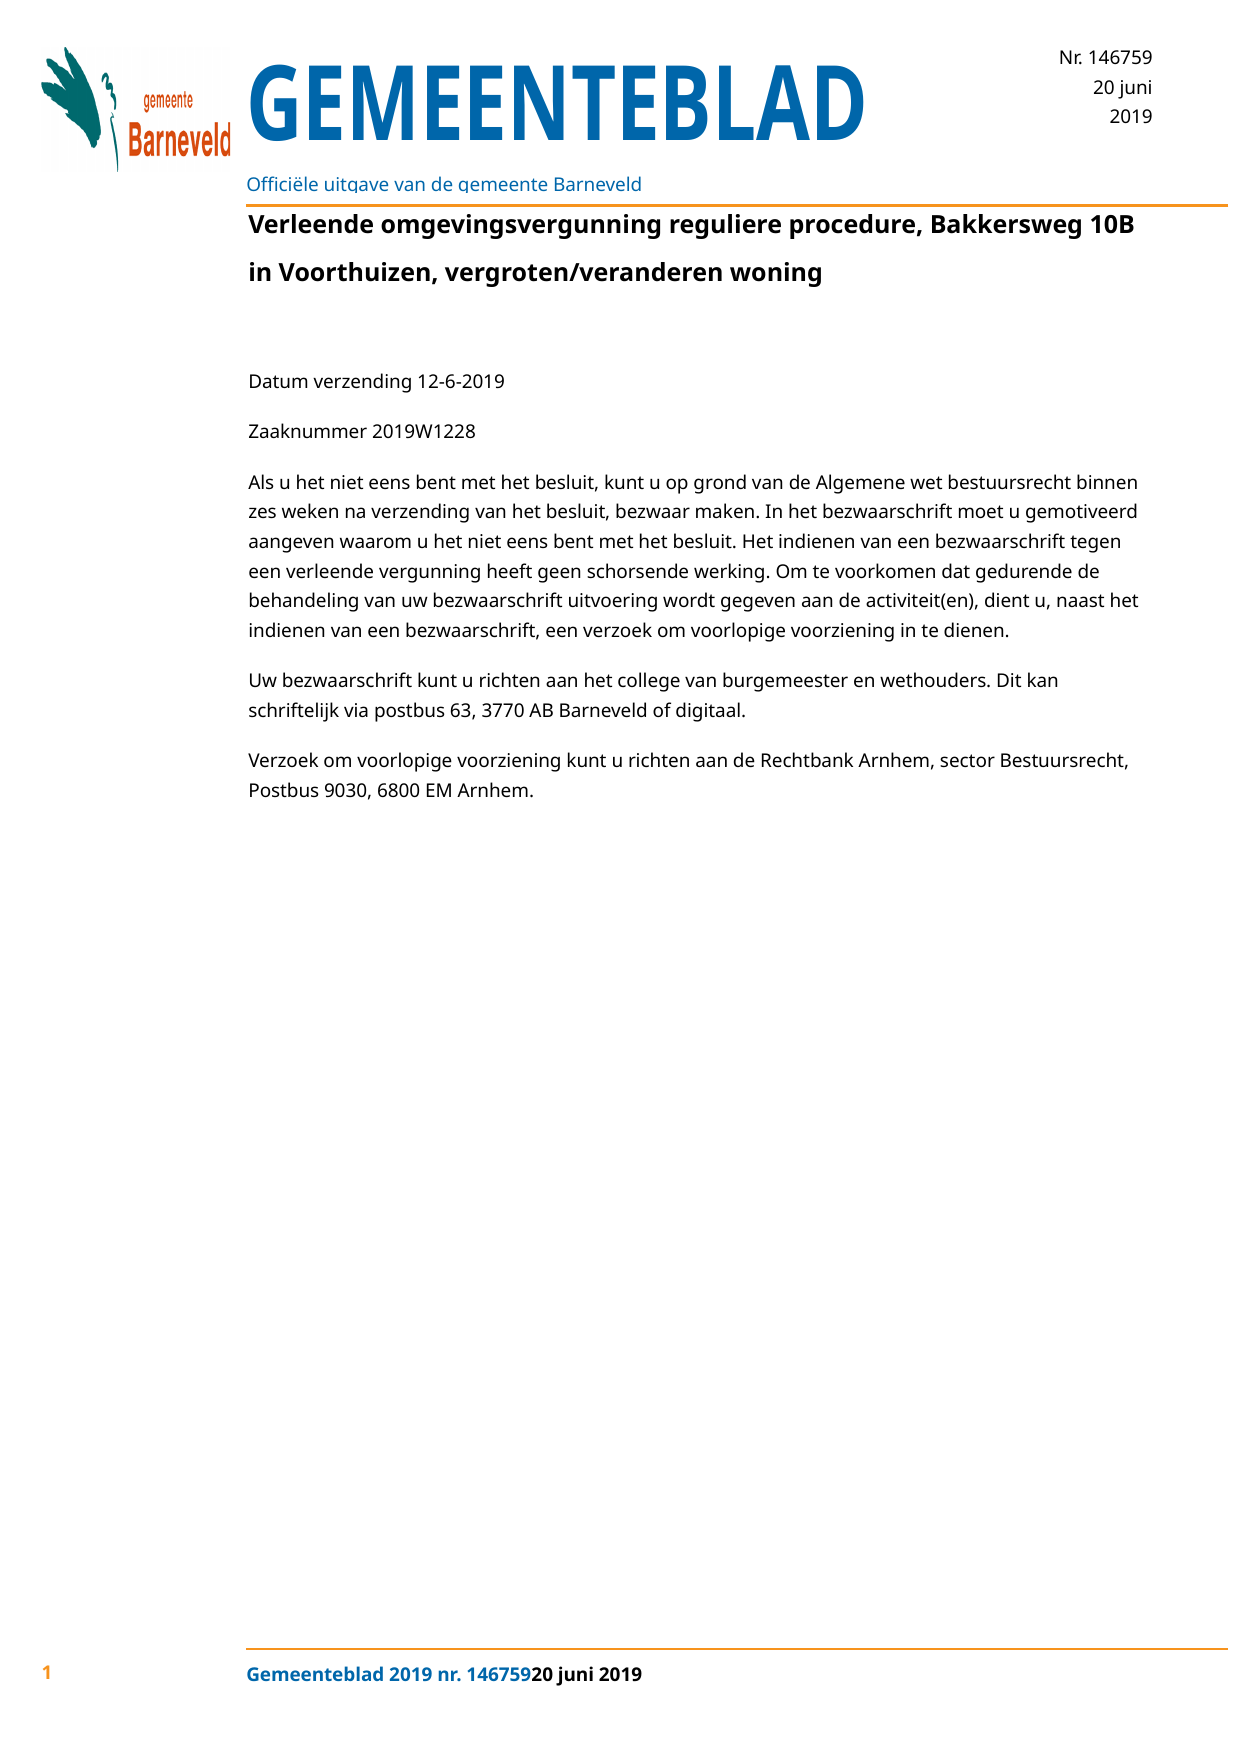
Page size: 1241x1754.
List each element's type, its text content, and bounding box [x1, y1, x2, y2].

text Uw bezwaarschrift kunt u richten aan het college van burgemeester en wethouders. Dit kan schriftelijk via postbus 63, 3770 AB Barneveld of digitaal. [248, 667, 1152, 723]
text Als u het niet eens bent met het besluit, kunt u op grond van de Algemene wet bestuursrecht binnen zes weken na verzending van het besluit, bezwaar maken. In het bezwaarschrift moet u gemotiveerd aangeven waarom u het niet eens bent met het besluit. Het indienen van een bezwaarschrift tegen een verleende vergunning heeft geen schorsende werking. Om te voorkomen dat gedurende de behandeling van uw bezwaarschrift uitvoering wordt gegeven aan de activiteit(en), dient u, naast het indienen van een bezwaarschrift, een verzoek om voorlopige voorziening in te dienen. [248, 469, 1152, 643]
text Verzoek om voorlopige voorziening kunt u richten aan de Rechtbank Arnhem, sector Bestuursrecht, Postbus 9030, 6800 EM Arnhem. [248, 747, 1152, 803]
text Datum verzending 12-6-2019 [248, 368, 1152, 394]
text Zaaknummer 2019W1228 [248, 419, 1152, 444]
text Verleende omgevingsvergunning reguliere procedure, Bakkersweg 10B in Voorthuizen, vergroten/veranderen woning [248, 207, 1152, 288]
picture [41, 47, 231, 172]
